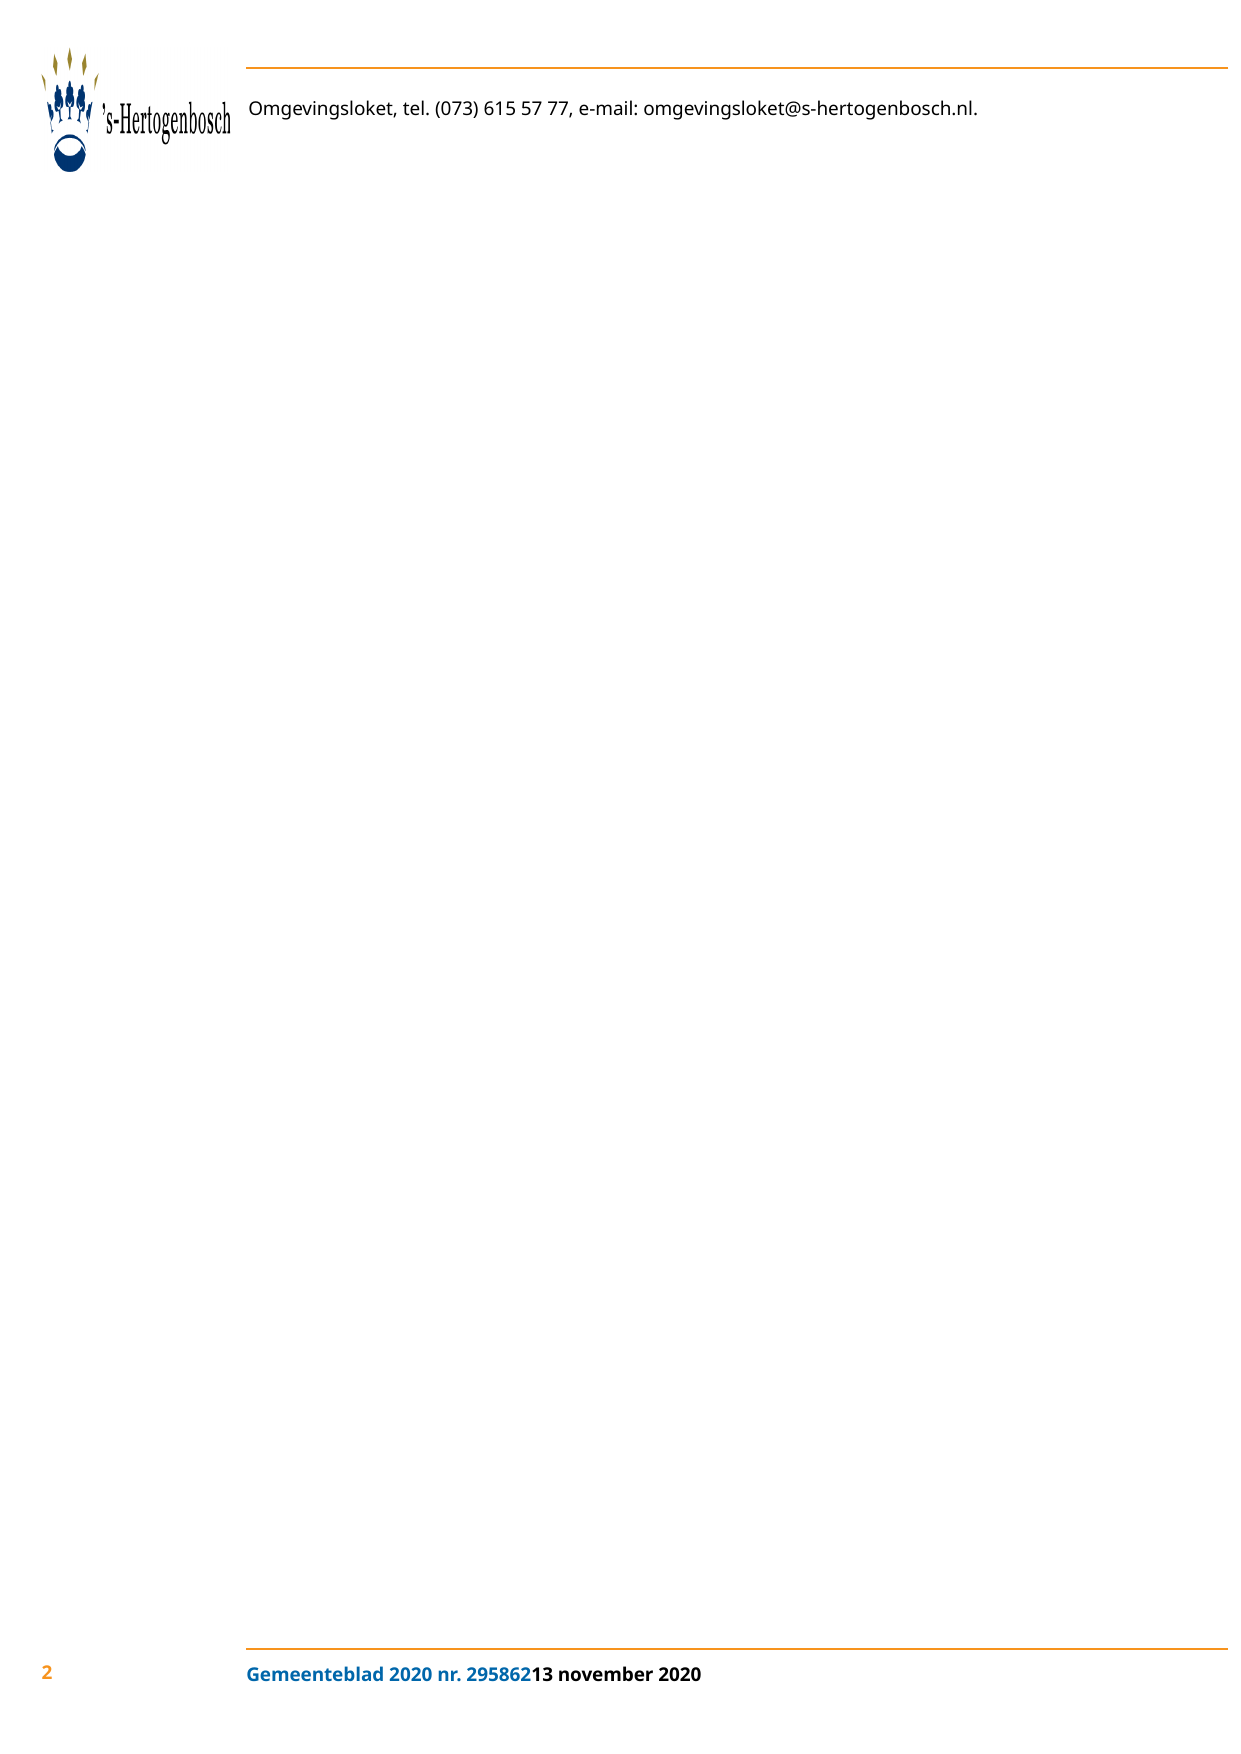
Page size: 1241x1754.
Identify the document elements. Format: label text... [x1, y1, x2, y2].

text Omgevingsloket, tel. (073) 615 57 77, e-mail: omgevingsloket@s-hertogenbosch.nl. [248, 95, 1152, 121]
picture [41, 47, 231, 172]
